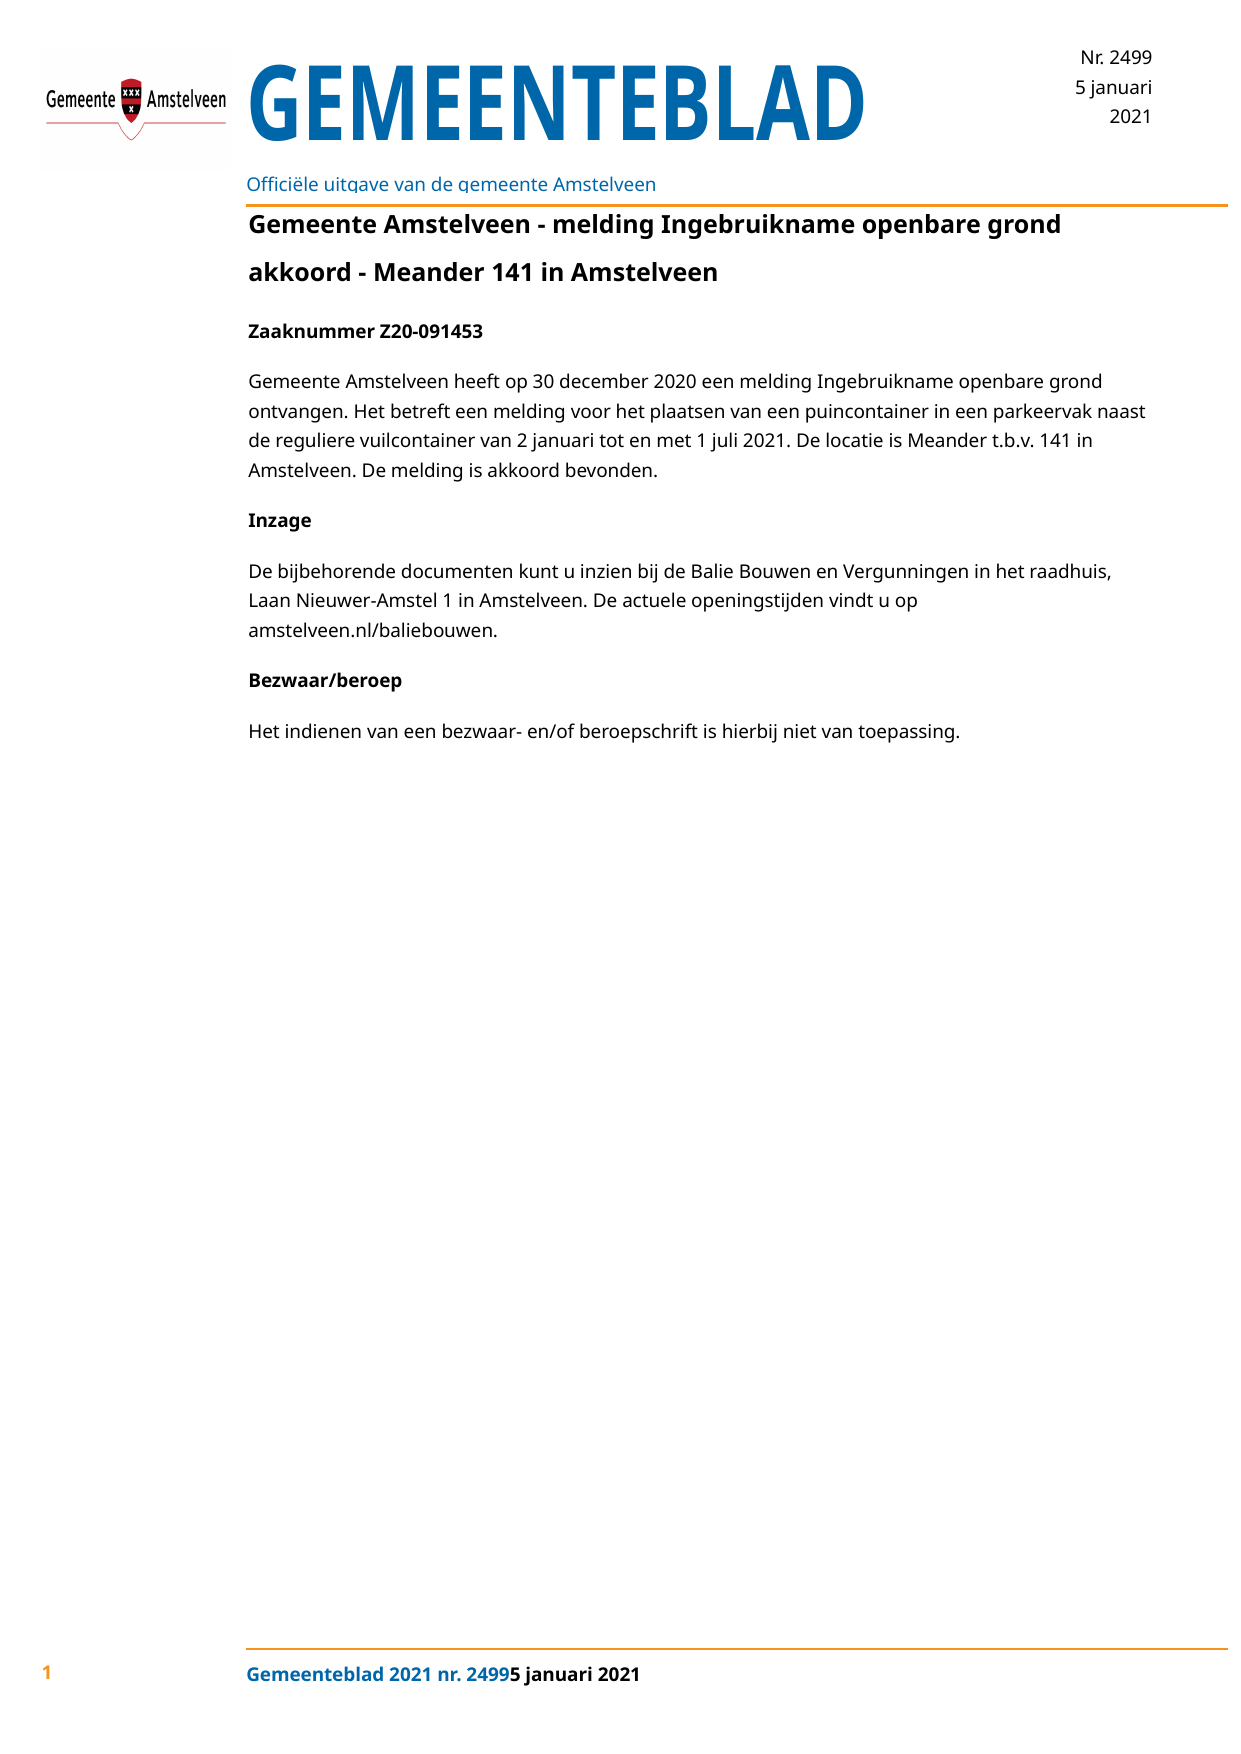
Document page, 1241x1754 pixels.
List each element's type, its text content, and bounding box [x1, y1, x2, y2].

text Gemeente Amstelveen - melding Ingebruikname openbare grond akkoord - Meander 141 in Amstelveen [248, 207, 1152, 288]
picture [41, 47, 231, 172]
text Bezwaar/beroep [248, 667, 1152, 693]
text De bijbehorende documenten kunt u inzien bij de Balie Bouwen en Vergunningen in het raadhuis, Laan Nieuwer-Amstel 1 in Amstelveen. De actuele openingstijden vindt u op amstelveen.nl/baliebouwen. [248, 558, 1152, 643]
text Gemeente Amstelveen heeft op 30 december 2020 een melding Ingebruikname openbare grond ontvangen. Het betreft een melding voor het plaatsen van een puincontainer in een parkeervak naast de reguliere vuilcontainer van 2 januari tot en met 1 juli 2021. De locatie is Meander t.b.v. 141 in Amstelveen. De melding is akkoord bevonden. [248, 368, 1152, 483]
text Het indienen van een bezwaar- en/of beroepschrift is hierbij niet van toepassing. [248, 718, 1152, 744]
text Zaaknummer Z20-091453 [248, 318, 1152, 344]
text Inzage [248, 507, 1152, 533]
